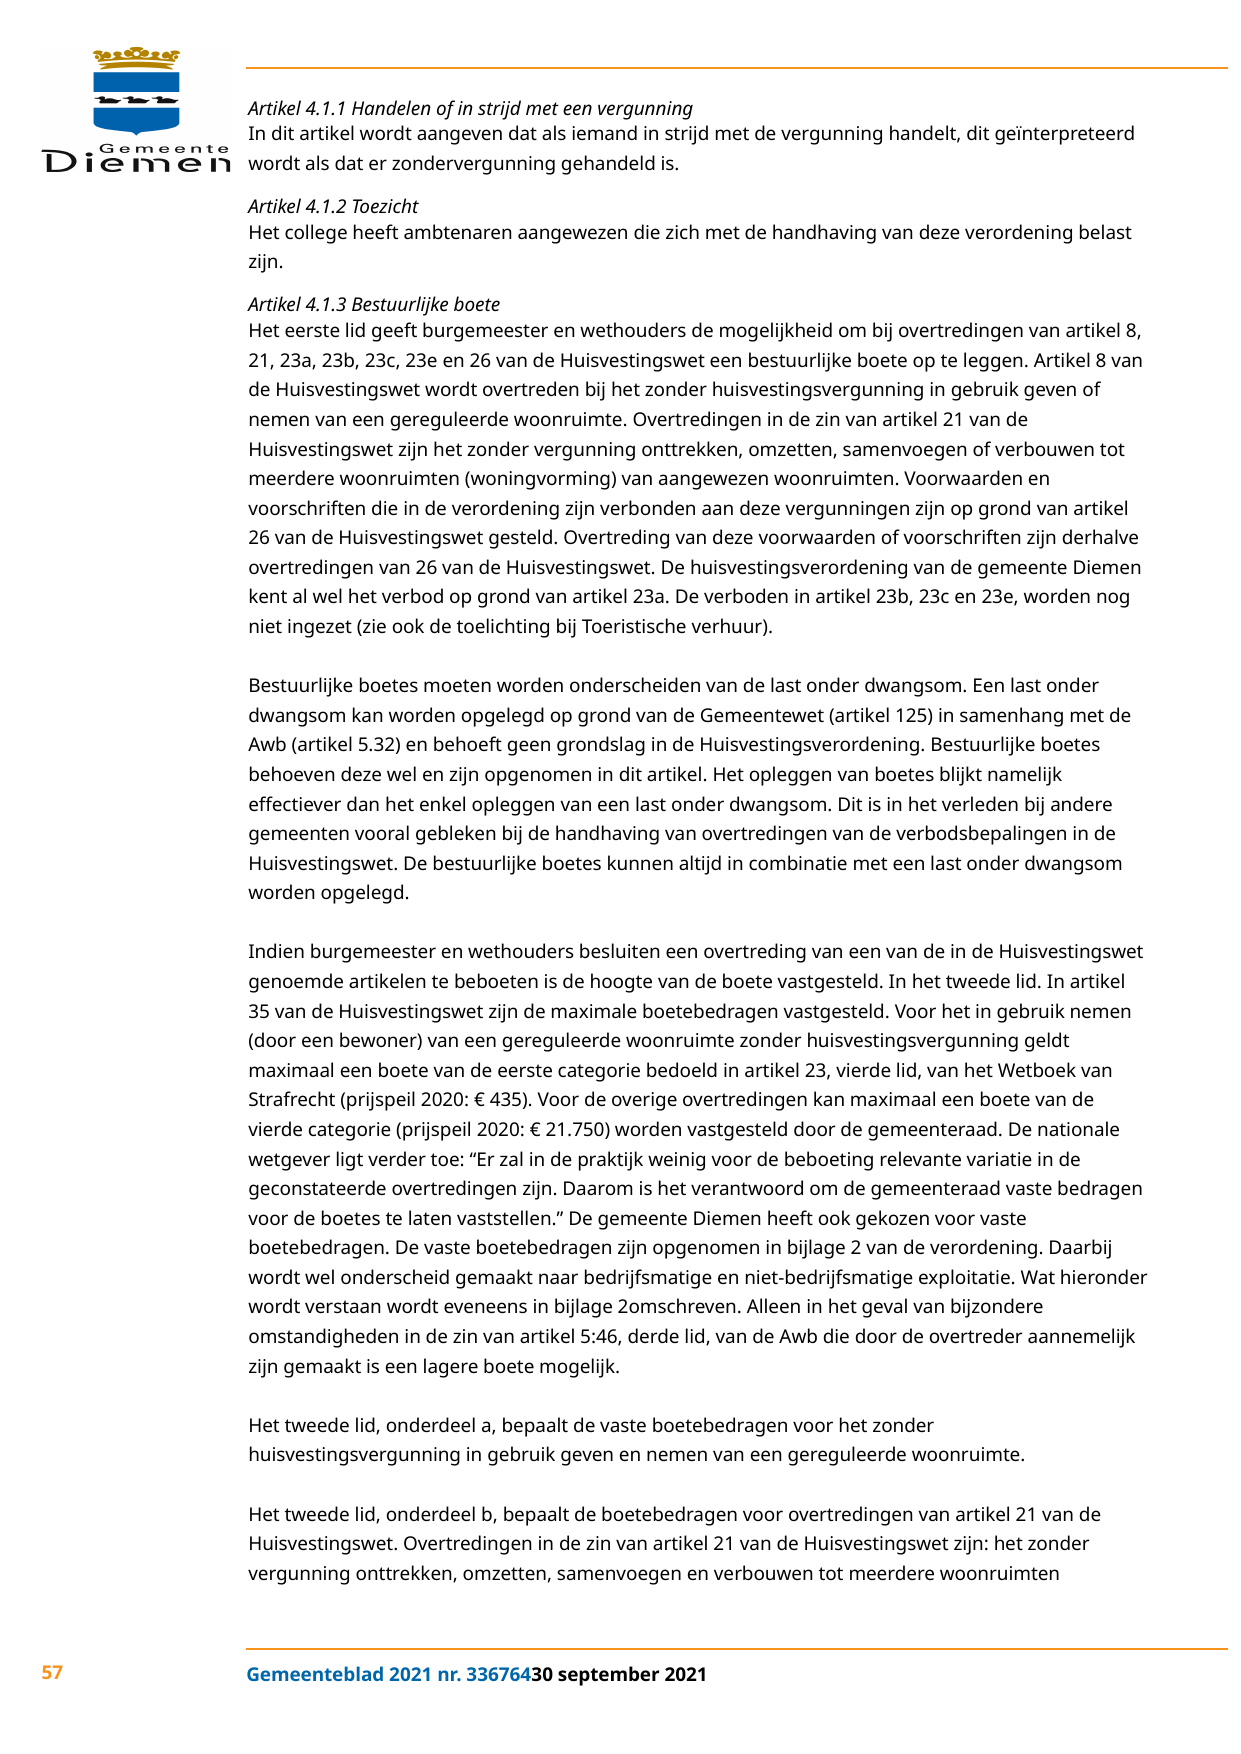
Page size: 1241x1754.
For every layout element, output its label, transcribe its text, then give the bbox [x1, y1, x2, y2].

text Artikel 4.1.1 Handelen of in strijd met een vergunning [248, 95, 1152, 121]
text Artikel 4.1.2 Toezicht [248, 193, 1152, 219]
text Artikel 4.1.3 Bestuurlijke boete [248, 292, 1152, 317]
text In dit artikel wordt aangeven dat als iemand in strijd met de vergunning handelt, dit geïnterpreteerd wordt als dat er zondervergunning gehandeld is. [248, 121, 1152, 176]
text Het tweede lid, onderdeel a, bepaalt de vaste boetebedragen voor het zonder huisvestingsvergunning in gebruik geven en nemen van een gereguleerde woonruimte. [248, 1412, 1152, 1467]
text Indien burgemeester en wethouders besluiten een overtreding van een van de in de Huisvestingswet genoemde artikelen te beboeten is de hoogte van de boete vastgesteld. In het tweede lid. In artikel 35 van de Huisvestingswet zijn de maximale boetebedragen vastgesteld. Voor het in gebruik nemen (door een bewoner) van een gereguleerde woonruimte zonder huisvestingsvergunning geldt maximaal een boete van de eerste categorie bedoeld in artikel 23, vierde lid, van het Wetboek van Strafrecht (prijspeil 2020: € 435). Voor de overige overtredingen kan maximaal een boete van de vierde categorie (prijspeil 2020: € 21.750) worden vastgesteld door de gemeenteraad. De nationale wetgever ligt verder toe: “Er zal in de praktijk weinig voor de beboeting relevante variatie in de geconstateerde overtredingen zijn. Daarom is het verantwoord om de gemeenteraad vaste bedragen voor de boetes te laten vaststellen.” De gemeente Diemen heeft ook gekozen voor vaste boetebedragen. De vaste boetebedragen zijn opgenomen in bijlage 2 van de verordening. Daarbij wordt wel onderscheid gemaakt naar bedrijfsmatige en niet-bedrijfsmatige exploitatie. Wat hieronder wordt verstaan wordt eveneens in bijlage 2omschreven. Alleen in het geval van bijzondere omstandigheden in de zin van artikel 5:46, derde lid, van de Awb die door de overtreder aannemelijk zijn gemaakt is een lagere boete mogelijk. [248, 939, 1152, 1378]
text Het tweede lid, onderdeel b, bepaalt de boetebedragen voor overtredingen van artikel 21 van de Huisvestingswet. Overtredingen in de zin van artikel 21 van de Huisvestingswet zijn: het zonder vergunning onttrekken, omzetten, samenvoegen en verbouwen tot meerdere woonruimten [248, 1501, 1152, 1586]
text Bestuurlijke boetes moeten worden onderscheiden van de last onder dwangsom. Een last onder dwangsom kan worden opgelegd op grond van de Gemeentewet (artikel 125) in samenhang met de Awb (artikel 5.32) en behoeft geen grondslag in de Huisvestingsverordening. Bestuurlijke boetes behoeven deze wel en zijn opgenomen in dit artikel. Het opleggen van boetes blijkt namelijk effectiever dan het enkel opleggen van een last onder dwangsom. Dit is in het verleden bij andere gemeenten vooral gebleken bij de handhaving van overtredingen van de verbodsbepalingen in de Huisvestingswet. De bestuurlijke boetes kunnen altijd in combinatie met een last onder dwangsom worden opgelegd. [248, 672, 1152, 905]
text Het eerste lid geeft burgemeester en wethouders de mogelijkheid om bij overtredingen van artikel 8, 21, 23a, 23b, 23c, 23e en 26 van de Huisvestingswet een bestuurlijke boete op te leggen. Artikel 8 van de Huisvestingswet wordt overtreden bij het zonder huisvestingsvergunning in gebruik geven of nemen van een gereguleerde woonruimte. Overtredingen in de zin van artikel 21 van de Huisvestingswet zijn het zonder vergunning onttrekken, omzetten, samenvoegen of verbouwen tot meerdere woonruimten (woningvorming) van aangewezen woonruimten. Voorwaarden en voorschriften die in de verordening zijn verbonden aan deze vergunningen zijn op grond van artikel 26 van de Huisvestingswet gesteld. Overtreding van deze voorwaarden of voorschriften zijn derhalve overtredingen van 26 van de Huisvestingswet. De huisvestingsverordening van de gemeente Diemen kent al wel het verbod op grond van artikel 23a. De verboden in artikel 23b, 23c en 23e, worden nog niet ingezet (zie ook de toelichting bij Toeristische verhuur). [248, 317, 1152, 639]
picture [41, 47, 231, 172]
text Het college heeft ambtenaren aangewezen die zich met de handhaving van deze verordening belast zijn. [248, 219, 1152, 274]
